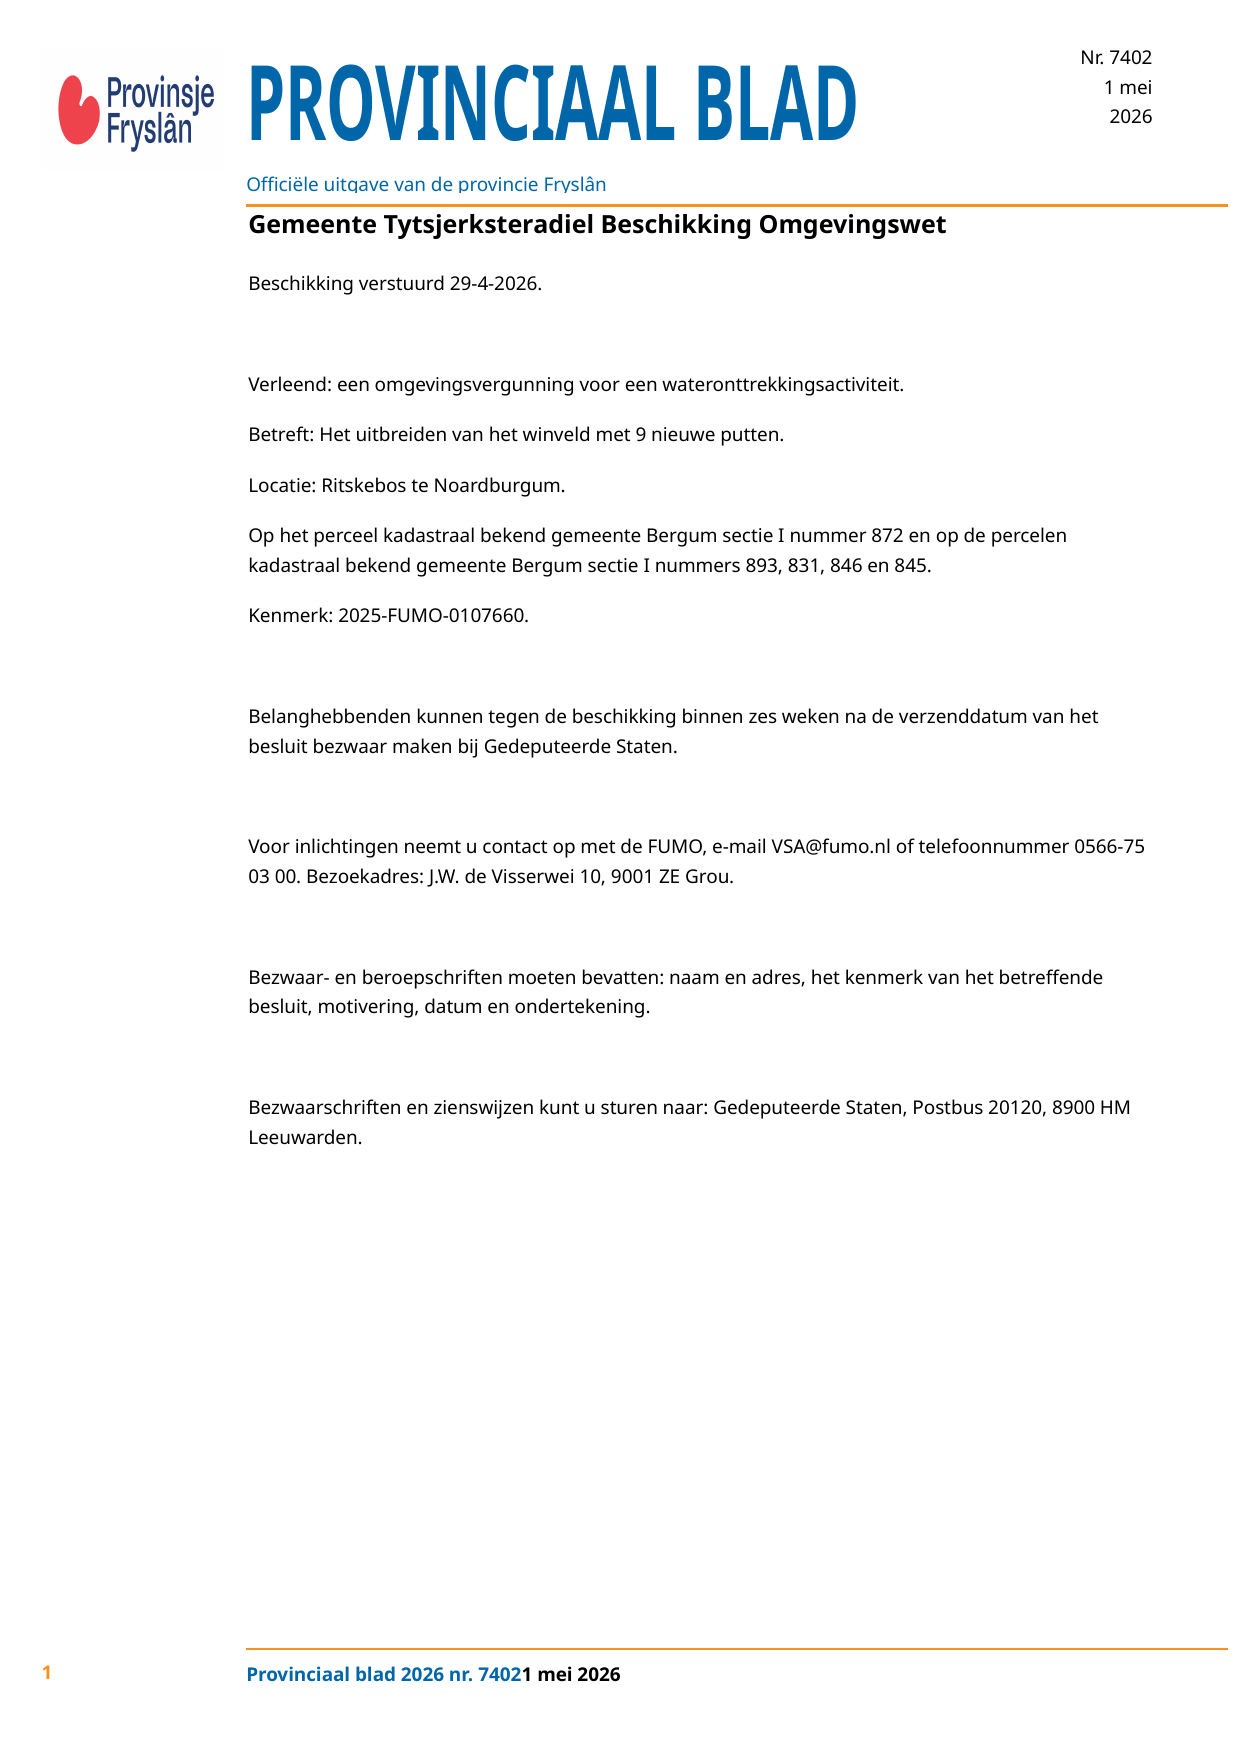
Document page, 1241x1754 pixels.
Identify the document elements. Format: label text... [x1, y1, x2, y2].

text Locatie: Ritskebos te Noardburgum. [248, 472, 1152, 498]
text Voor inlichtingen neemt u contact op met de FUMO, e-mail VSA@fumo.nl of telefoonnummer 0566-75 03 00. Bezoekadres: J.W. de Visserwei 10, 9001 ZE Grou. [248, 834, 1152, 889]
text Bezwaarschriften en zienswijzen kunt u sturen naar: Gedeputeerde Staten, Postbus 20120, 8900 HM Leeuwarden. [248, 1094, 1152, 1150]
text Bezwaar- en beroepschriften moeten bevatten: naam en adres, het kenmerk van het betreffende besluit, motivering, datum en ondertekening. [248, 964, 1152, 1019]
picture [41, 47, 231, 172]
text Kenmerk: 2025-FUMO-0107660. [248, 602, 1152, 628]
text Gemeente Tytsjerksteradiel Beschikking Omgevingswet [248, 207, 1152, 241]
text Verleend: een omgevingsvergunning voor een wateronttrekkingsactiviteit. [248, 371, 1152, 397]
text Betreft: Het uitbreiden van het winveld met 9 nieuwe putten. [248, 422, 1152, 447]
text Beschikking verstuurd 29-4-2026. [248, 270, 1152, 296]
text Op het perceel kadastraal bekend gemeente Bergum sectie I nummer 872 en op de percelen kadastraal bekend gemeente Bergum sectie I nummers 893, 831, 846 en 845. [248, 522, 1152, 578]
text Belanghebbenden kunnen tegen de beschikking binnen zes weken na de verzenddatum van het besluit bezwaar maken bij Gedeputeerde Staten. [248, 703, 1152, 758]
